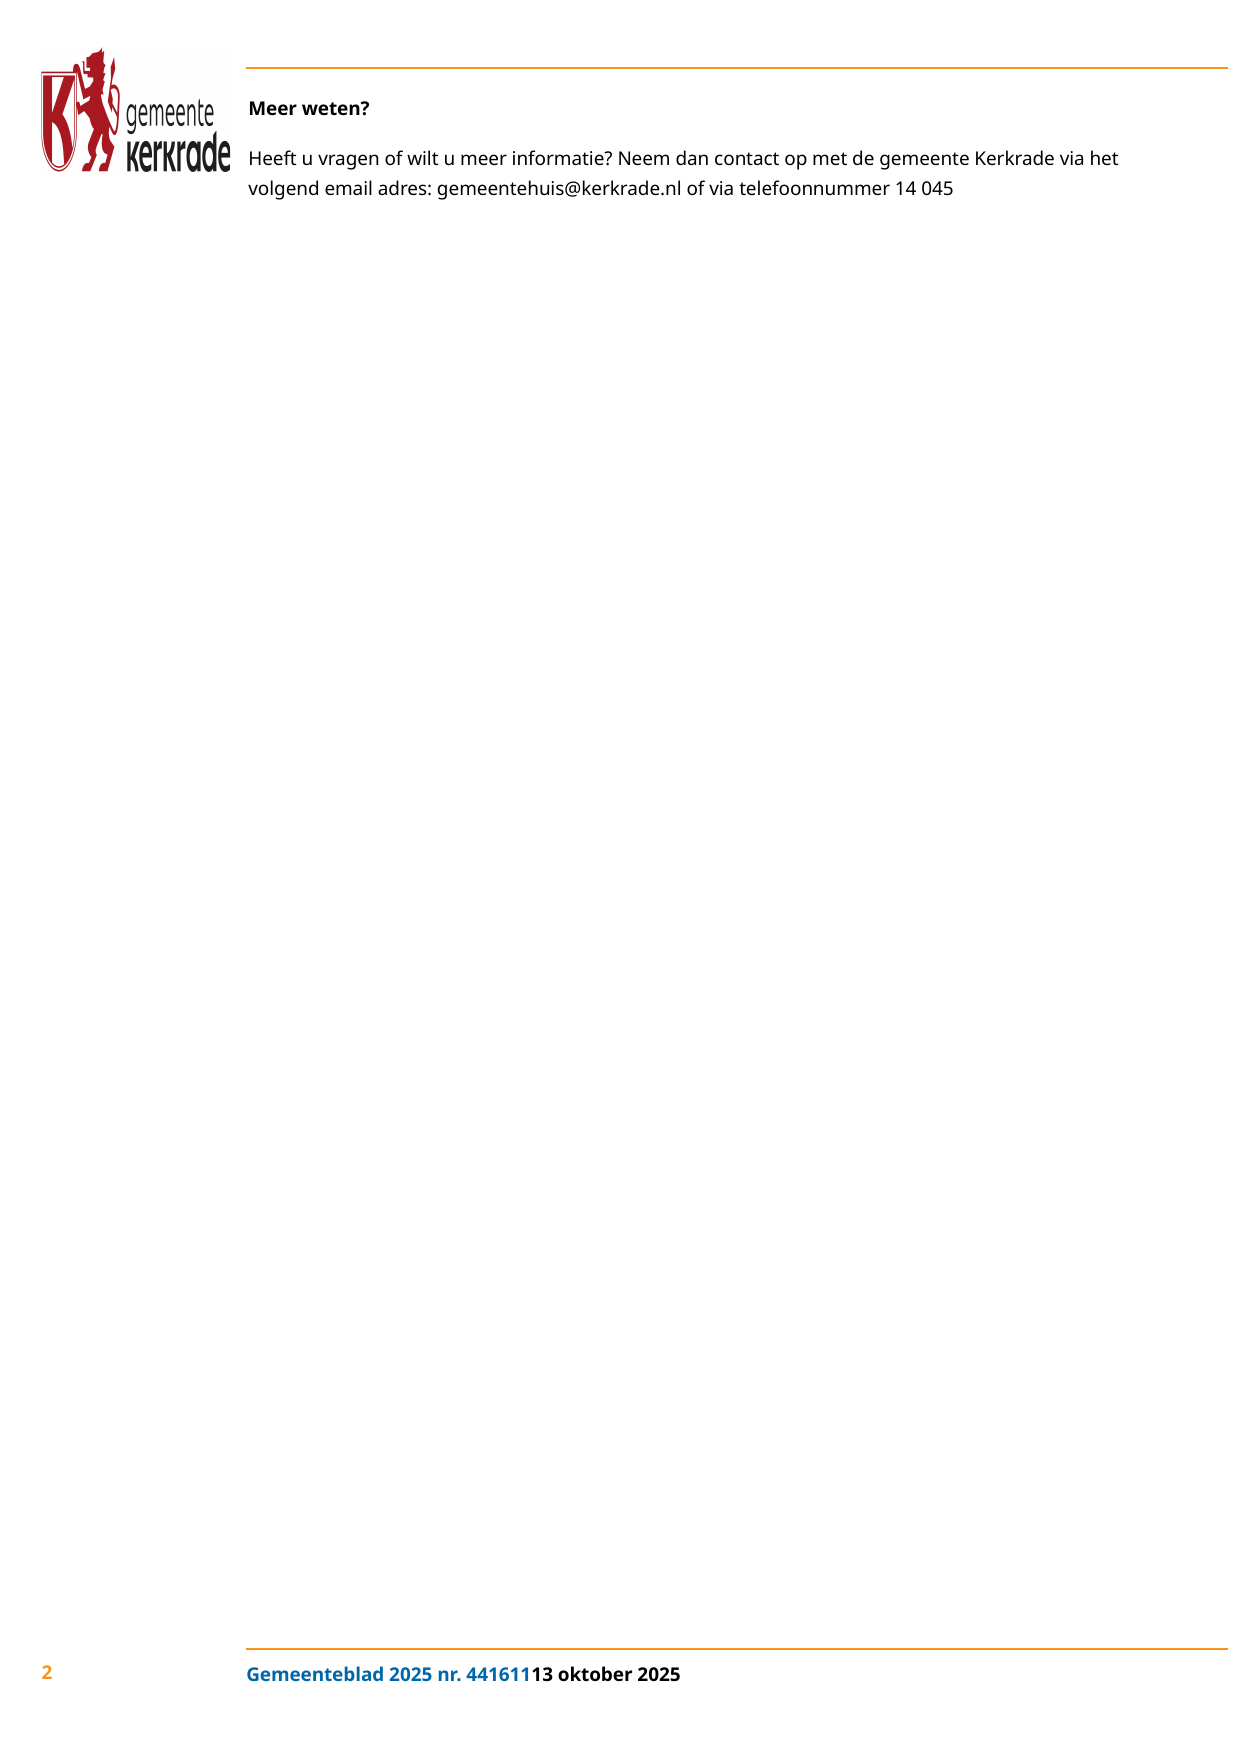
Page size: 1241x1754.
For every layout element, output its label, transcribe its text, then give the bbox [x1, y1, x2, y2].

text Meer weten? [248, 95, 1152, 121]
picture [41, 47, 231, 172]
text Heeft u vragen of wilt u meer informatie? Neem dan contact op met de gemeente Kerkrade via het volgend email adres: gemeentehuis@kerkrade.nl of via telefoonnummer 14 045 [248, 145, 1152, 201]
